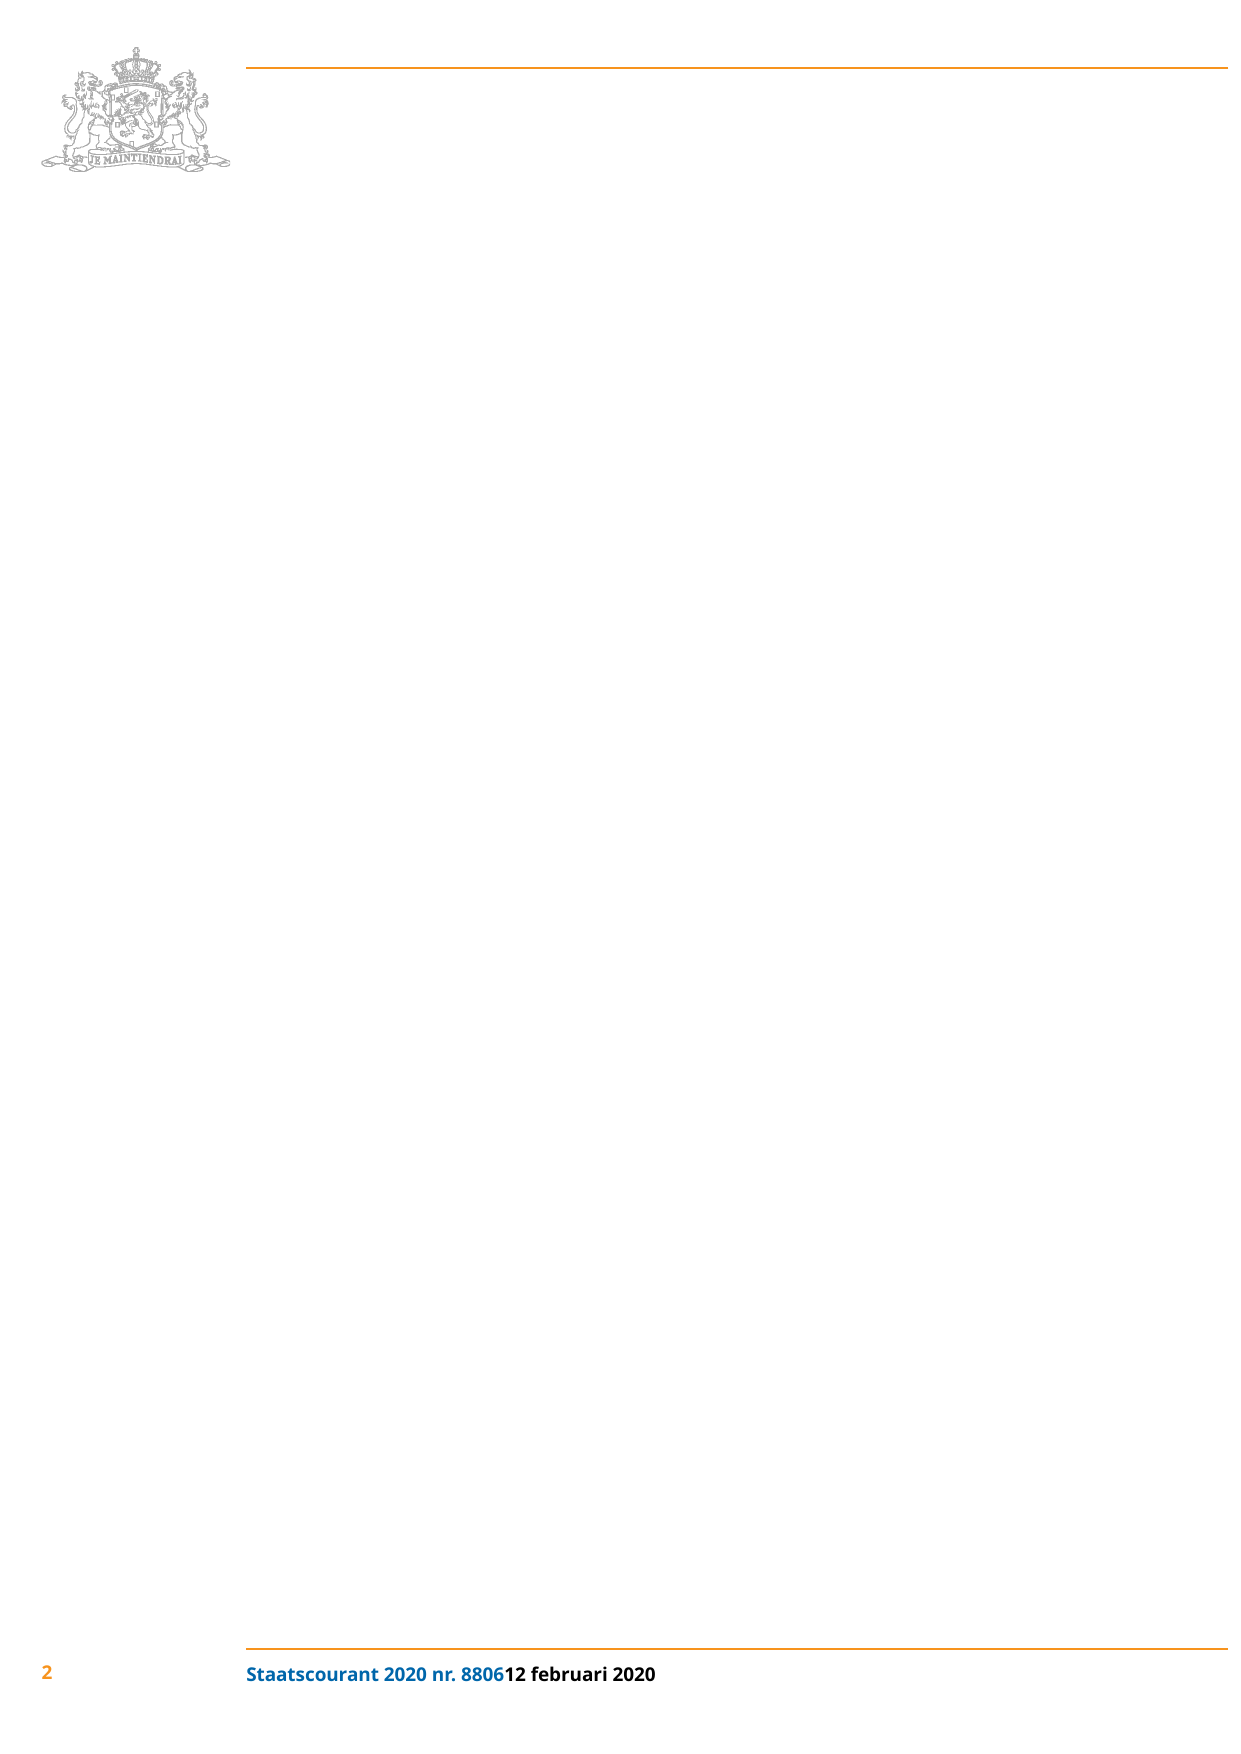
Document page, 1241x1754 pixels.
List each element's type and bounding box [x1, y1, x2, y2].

picture [41, 47, 231, 172]
